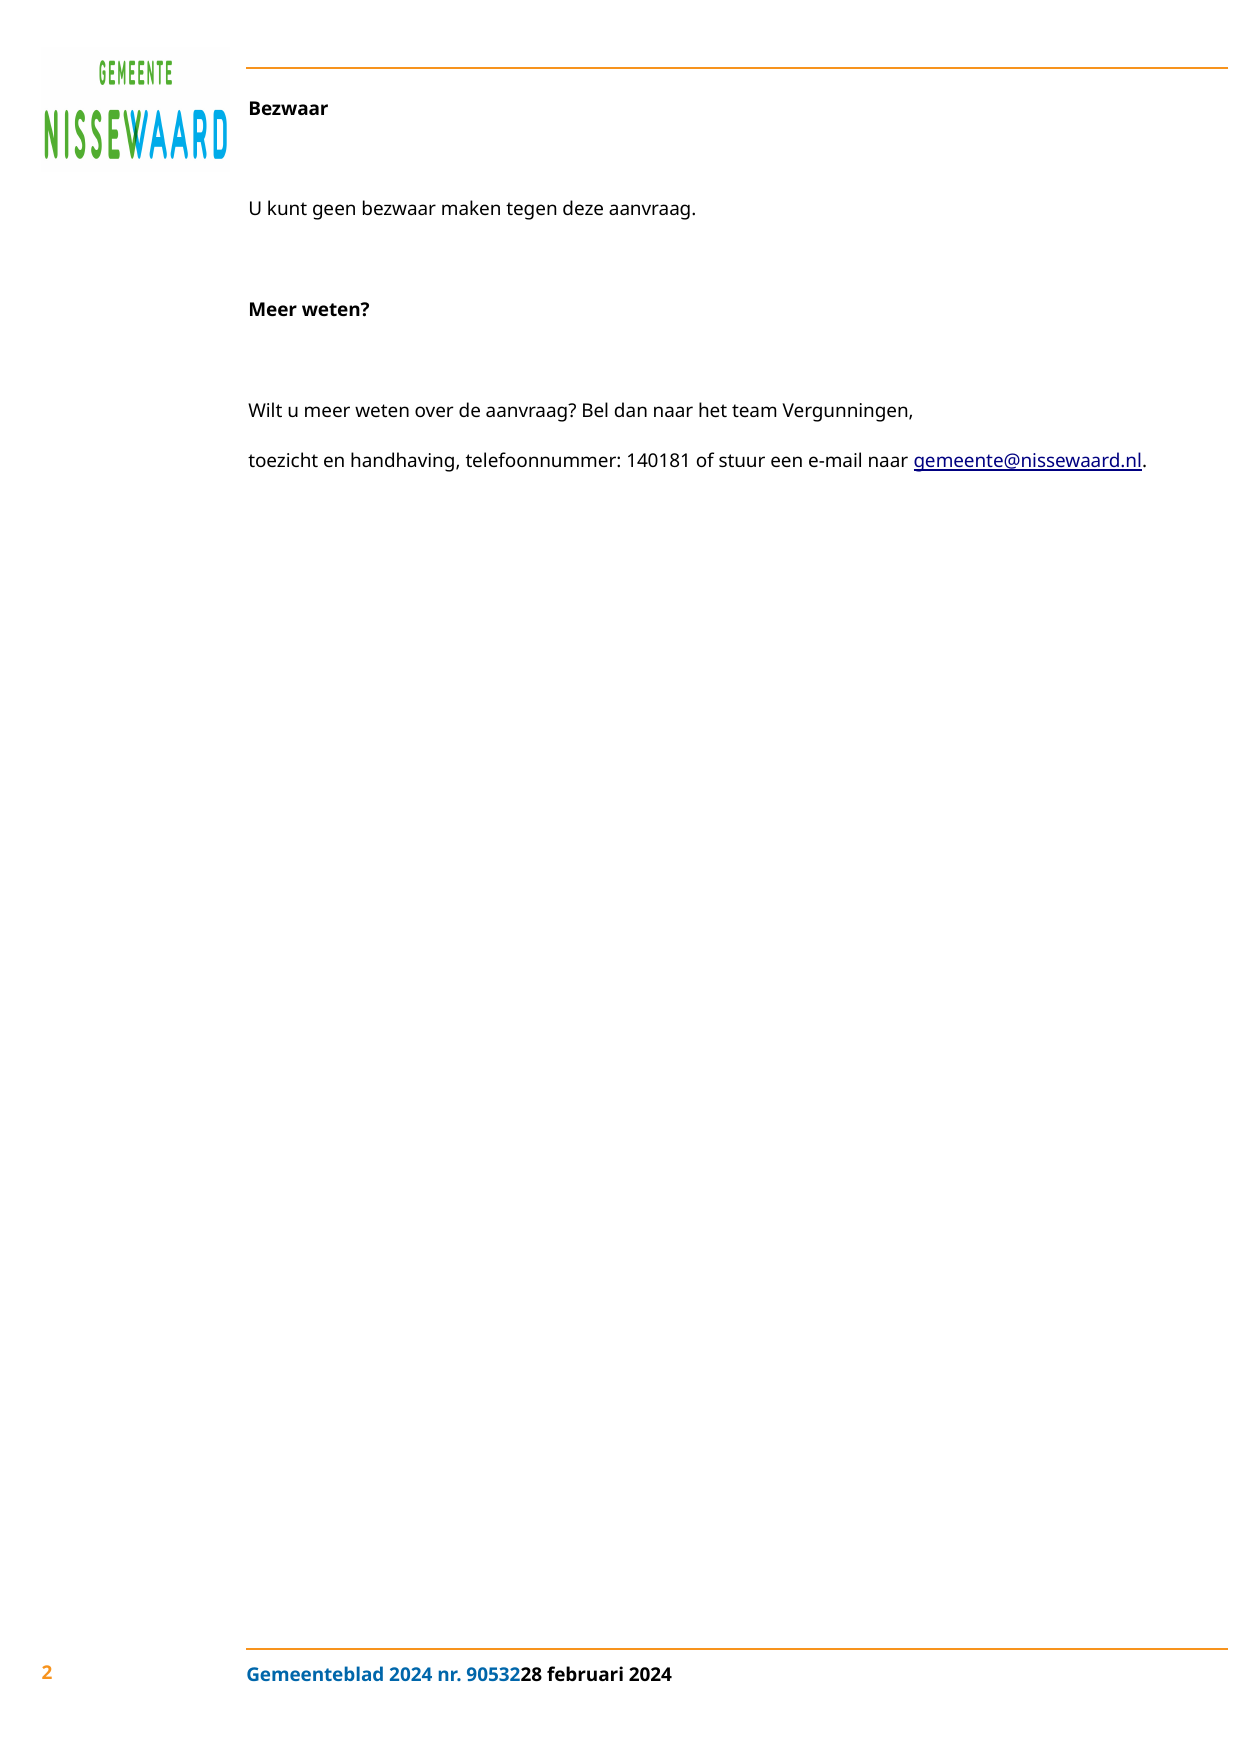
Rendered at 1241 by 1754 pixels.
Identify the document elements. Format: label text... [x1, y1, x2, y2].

text Wilt u meer weten over de aanvraag? Bel dan naar het team Vergunningen, [248, 397, 1152, 423]
text Meer weten? [248, 296, 1152, 322]
text toezicht en handhaving, telefoonnummer: 140181 of stuur een e-mail naar gemeente@nissewaard.nl. [248, 448, 1152, 473]
text Bezwaar [248, 95, 1152, 121]
picture [41, 47, 231, 172]
text U kunt geen bezwaar maken tegen deze aanvraag. [248, 196, 1152, 221]
